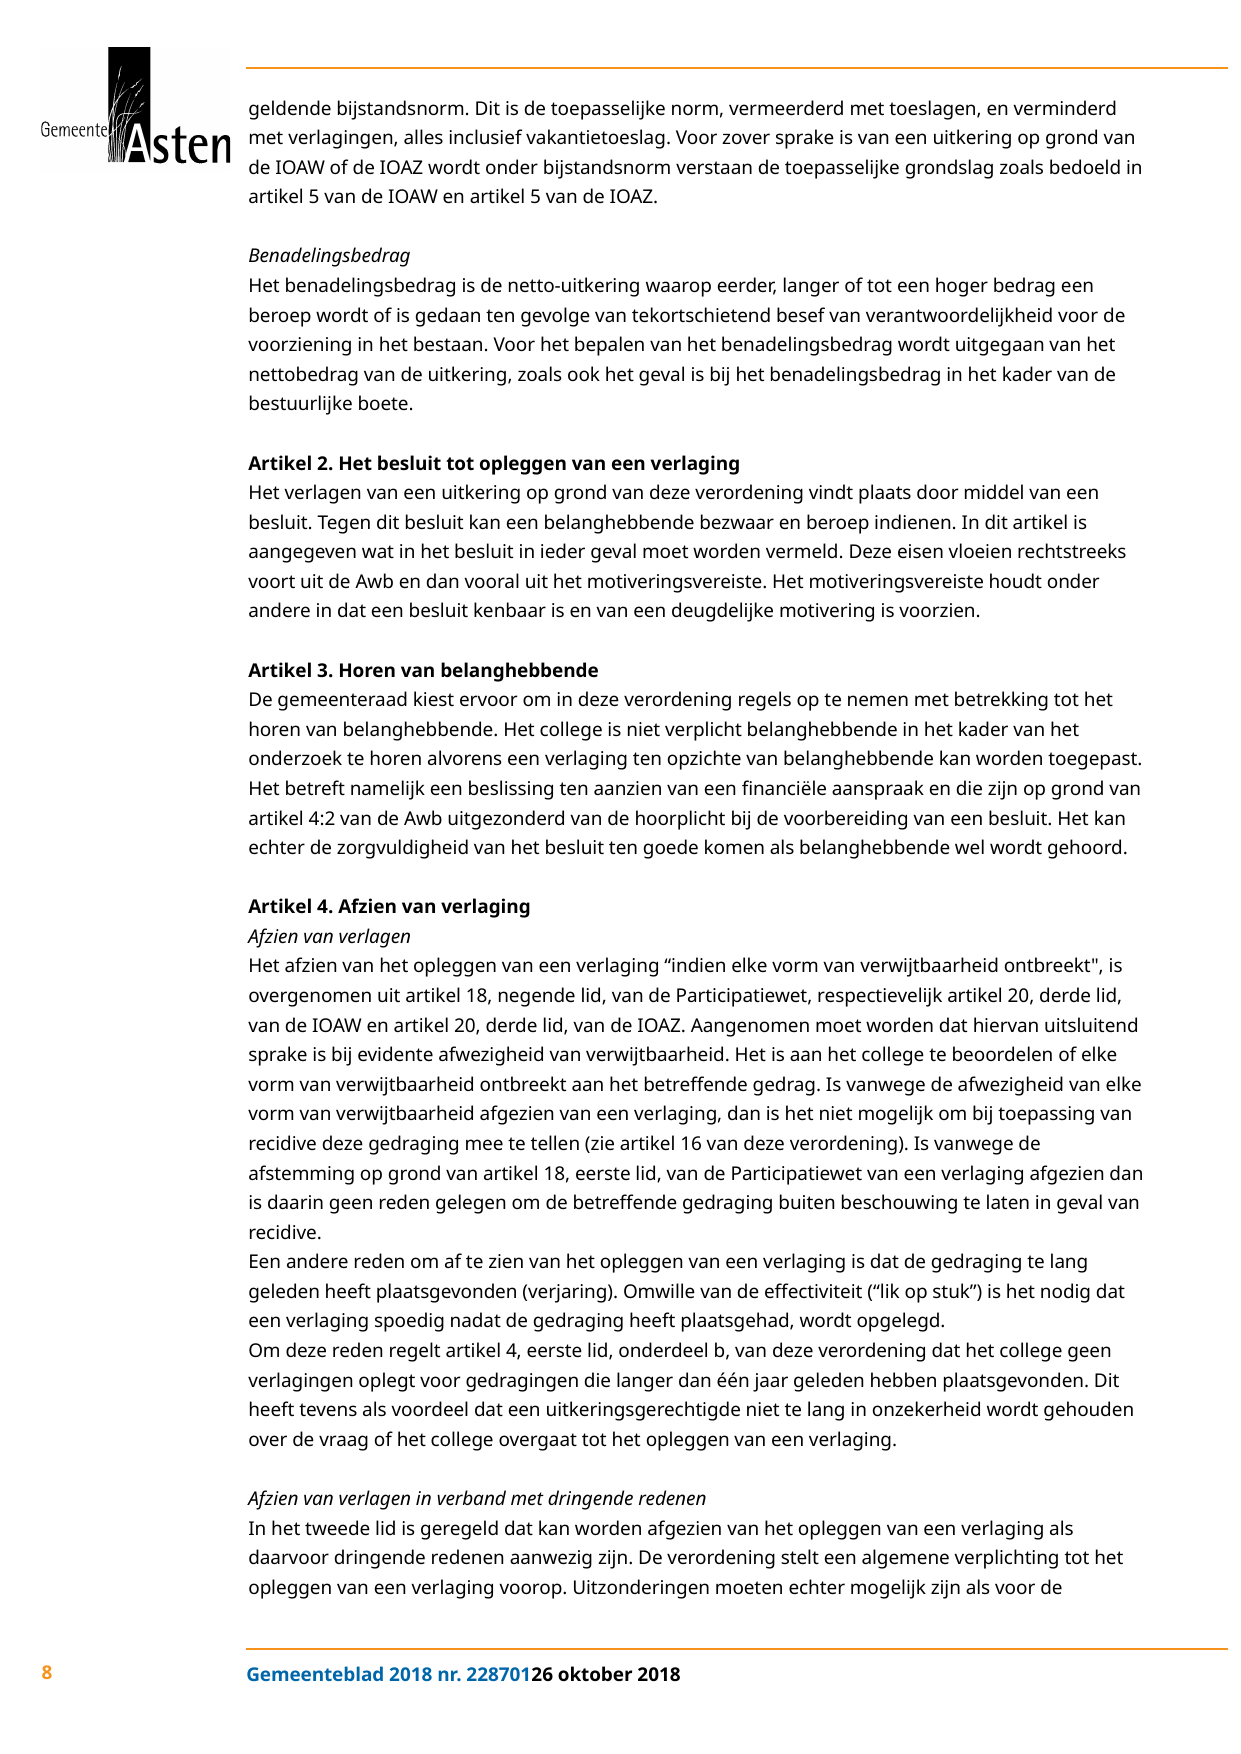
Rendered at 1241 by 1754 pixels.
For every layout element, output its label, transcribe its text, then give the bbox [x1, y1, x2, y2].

text Het afzien van het opleggen van een verlaging “indien elke vorm van verwijtbaarheid ontbreekt", is overgenomen uit artikel 18, negende lid, van de Participatiewet, respectievelijk artikel 20, derde lid, van de IOAW en artikel 20, derde lid, van de IOAZ. Aangenomen moet worden dat hiervan uitsluitend sprake is bij evidente afwezigheid van verwijtbaarheid. Het is aan het college te beoordelen of elke vorm van verwijtbaarheid ontbreekt aan het betreffende gedrag. Is vanwege de afwezigheid van elke vorm van verwijtbaarheid afgezien van een verlaging, dan is het niet mogelijk om bij toepassing van recidive deze gedraging mee te tellen (zie artikel 16 van deze verordening). Is vanwege de afstemming op grond van artikel 18, eerste lid, van de Participatiewet van een verlaging afgezien dan is daarin geen reden gelegen om de betreffende gedraging buiten beschouwing te laten in geval van recidive. [248, 953, 1152, 1245]
text Artikel 4. Afzien van verlaging [248, 893, 1152, 919]
text Artikel 3. Horen van belanghebbende [248, 657, 1152, 683]
text geldende bijstandsnorm. Dit is de toepasselijke norm, vermeerderd met toeslagen, en verminderd met verlagingen, alles inclusief vakantietoeslag. Voor zover sprake is van een uitkering op grond van de IOAW of de IOAZ wordt onder bijstandsnorm verstaan de toepasselijke grondslag zoals bedoeld in artikel 5 van de IOAW en artikel 5 van de IOAZ. [248, 95, 1152, 209]
text Afzien van verlagen in verband met dringende redenen [248, 1485, 1152, 1511]
text Om deze reden regelt artikel 4, eerste lid, onderdeel b, van deze verordening dat het college geen verlagingen oplegt voor gedragingen die langer dan één jaar geleden hebben plaatsgevonden. Dit heeft tevens als voordeel dat een uitkeringsgerechtigde niet te lang in onzekerheid wordt gehouden over de vraag of het college overgaat tot het opleggen van een verlaging. [248, 1337, 1152, 1452]
text Artikel 2. Het besluit tot opleggen van een verlaging [248, 450, 1152, 476]
text Een andere reden om af te zien van het opleggen van een verlaging is dat de gedraging te lang geleden heeft plaatsgevonden (verjaring). Omwille van de effectiviteit (“lik op stuk”) is het nodig dat een verlaging spoedig nadat de gedraging heeft plaatsgehad, wordt opgelegd. [248, 1248, 1152, 1333]
text De gemeenteraad kiest ervoor om in deze verordening regels op te nemen met betrekking tot het horen van belanghebbende. Het college is niet verplicht belanghebbende in het kader van het onderzoek te horen alvorens een verlaging ten opzichte van belanghebbende kan worden toegepast. Het betreft namelijk een beslissing ten aanzien van een financiële aanspraak en die zijn op grond van artikel 4:2 van de Awb uitgezonderd van de hoorplicht bij de voorbereiding van een besluit. Het kan echter de zorgvuldigheid van het besluit ten goede komen als belanghebbende wel wordt gehoord. [248, 686, 1152, 860]
text Benadelingsbedrag [248, 243, 1152, 268]
text Het verlagen van een uitkering op grond van deze verordening vindt plaats door middel van een besluit. Tegen dit besluit kan een belanghebbende bezwaar en beroep indienen. In dit artikel is aangegeven wat in het besluit in ieder geval moet worden vermeld. Deze eisen vloeien rechtstreeks voort uit de Awb en dan vooral uit het motiveringsvereiste. Het motiveringsvereiste houdt onder andere in dat een besluit kenbaar is en van een deugdelijke motivering is voorzien. [248, 479, 1152, 623]
picture [41, 47, 231, 172]
text Afzien van verlagen [248, 923, 1152, 949]
text Het benadelingsbedrag is de netto-uitkering waarop eerder, langer of tot een hoger bedrag een beroep wordt of is gedaan ten gevolge van tekortschietend besef van verantwoordelijkheid voor de voorziening in het bestaan. Voor het bepalen van het benadelingsbedrag wordt uitgegaan van het nettobedrag van de uitkering, zoals ook het geval is bij het benadelingsbedrag in het kader van de bestuurlijke boete. [248, 272, 1152, 416]
text In het tweede lid is geregeld dat kan worden afgezien van het opleggen van een verlaging als daarvoor dringende redenen aanwezig zijn. De verordening stelt een algemene verplichting tot het opleggen van een verlaging voorop. Uitzonderingen moeten echter mogelijk zijn als voor de [248, 1515, 1152, 1600]
